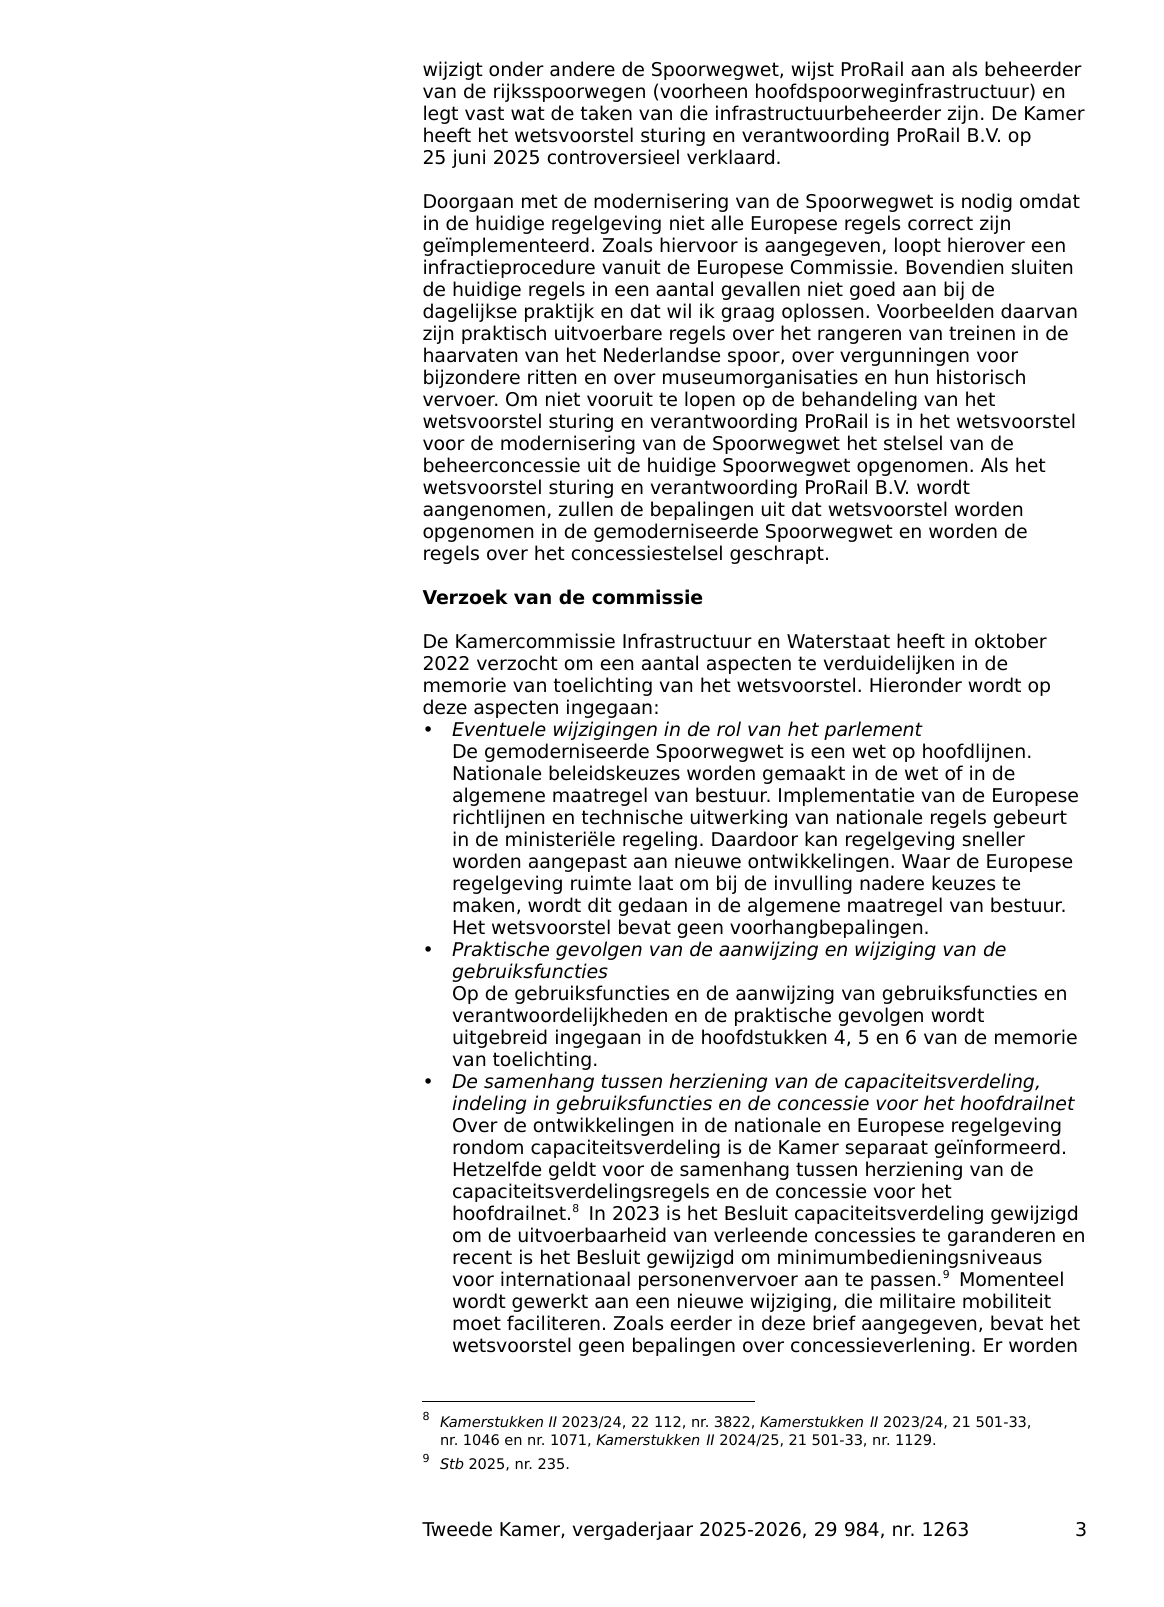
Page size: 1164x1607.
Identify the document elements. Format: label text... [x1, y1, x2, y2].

text Doorgaan met de modernisering van de Spoorwegwet is nodig omdat in de huidige regelgeving niet alle Europese regels correct zijn geïmplementeerd. Zoals hiervoor is aangegeven, loopt hierover een infractieprocedure vanuit de Europese Commissie. Bovendien sluiten de huidige regels in een aantal gevallen niet goed aan bij de dagelijkse praktijk en dat wil ik graag oplossen. Voorbeelden daarvan zijn praktisch uitvoerbare regels over het rangeren van treinen in de haarvaten van het Nederlandse spoor, over vergunningen voor bijzondere ritten en over museumorganisaties en hun historisch vervoer. Om niet vooruit te lopen op de behandeling van het wetsvoorstel sturing en verantwoording ProRail is in het wetsvoorstel voor de modernisering van de Spoorwegwet het stelsel van de beheerconcessie uit de huidige Spoorwegwet opgenomen. Als het wetsvoorstel sturing en verantwoording ProRail B.V. wordt aangenomen, zullen de bepalingen uit dat wetsvoorstel worden opgenomen in de gemoderniseerde Spoorwegwet en worden de regels over het concessiestelsel geschrapt. [422, 191, 1087, 565]
text Op de gebruiksfuncties en de aanwijzing van gebruiksfuncties en verantwoordelijkheden en de praktische gevolgen wordt uitgebreid ingegaan in de hoofdstukken 4, 5 en 6 van de memorie van toelichting. [452, 983, 1087, 1071]
text wijzigt onder andere de Spoorwegwet, wijst ProRail aan als beheerder van de rijksspoorwegen (voorheen hoofdspoorweginfrastructuur) en legt vast wat de taken van die infrastructuurbeheerder zijn. De Kamer heeft het wetsvoorstel sturing en verantwoording ProRail B.V. op 25 juni 2025 controversieel verklaard. [422, 59, 1087, 169]
text Stb 2025, nr. 235. [422, 1452, 1087, 1474]
text De gemoderniseerde Spoorwegwet is een wet op hoofdlijnen. Nationale beleidskeuzes worden gemaakt in de wet of in de algemene maatregel van bestuur. Implementatie van de Europese richtlijnen en technische uitwerking van nationale regels gebeurt in de ministeriële regeling. Daardoor kan regelgeving sneller worden aangepast aan nieuwe ontwikkelingen. Waar de Europese regelgeving ruimte laat om bij de invulling nadere keuzes te maken, wordt dit gedaan in de algemene maatregel van bestuur. Het wetsvoorstel bevat geen voorhangbepalingen. [452, 741, 1087, 939]
text Kamerstukken II 2023/24, 22 112, nr. 3822, Kamerstukken II 2023/24, 21 501-33, nr. 1046 en nr. 1071, Kamerstukken II 2024/25, 21 501-33, nr. 1129. [422, 1410, 1087, 1449]
text De Kamercommissie Infrastructuur en Waterstaat heeft in oktober 2022 verzocht om een aantal aspecten te verduidelijken in de memorie van toelichting van het wetsvoorstel. Hieronder wordt op deze aspecten ingegaan: [422, 631, 1087, 719]
text • Praktische gevolgen van de aanwijzing en wijziging van de gebruiksfuncties [422, 939, 1087, 983]
subtitle Verzoek van de commissie [422, 587, 1087, 609]
text • De samenhang tussen herziening van de capaciteitsverdeling, indeling in gebruiksfuncties en de concessie voor het hoofdrailnet [422, 1071, 1087, 1115]
text • Eventuele wijzigingen in de rol van het parlement [422, 719, 1087, 741]
text Over de ontwikkelingen in de nationale en Europese regelgeving rondom capaciteitsverdeling is de Kamer separaat geïnformeerd. Hetzelfde geldt voor de samenhang tussen herziening van de capaciteitsverdelingsregels en de concessie voor het hoofdrailnet. In 2023 is het Besluit capaciteitsverdeling gewijzigd om de uitvoerbaarheid van verleende concessies te garanderen en recent is het Besluit gewijzigd om minimumbedieningsniveaus voor internationaal personenvervoer aan te passen. Momenteel wordt gewerkt aan een nieuwe wijziging, die militaire mobiliteit moet faciliteren. Zoals eerder in deze brief aangegeven, bevat het wetsvoorstel geen bepalingen over concessieverlening. Er worden [452, 1115, 1087, 1356]
